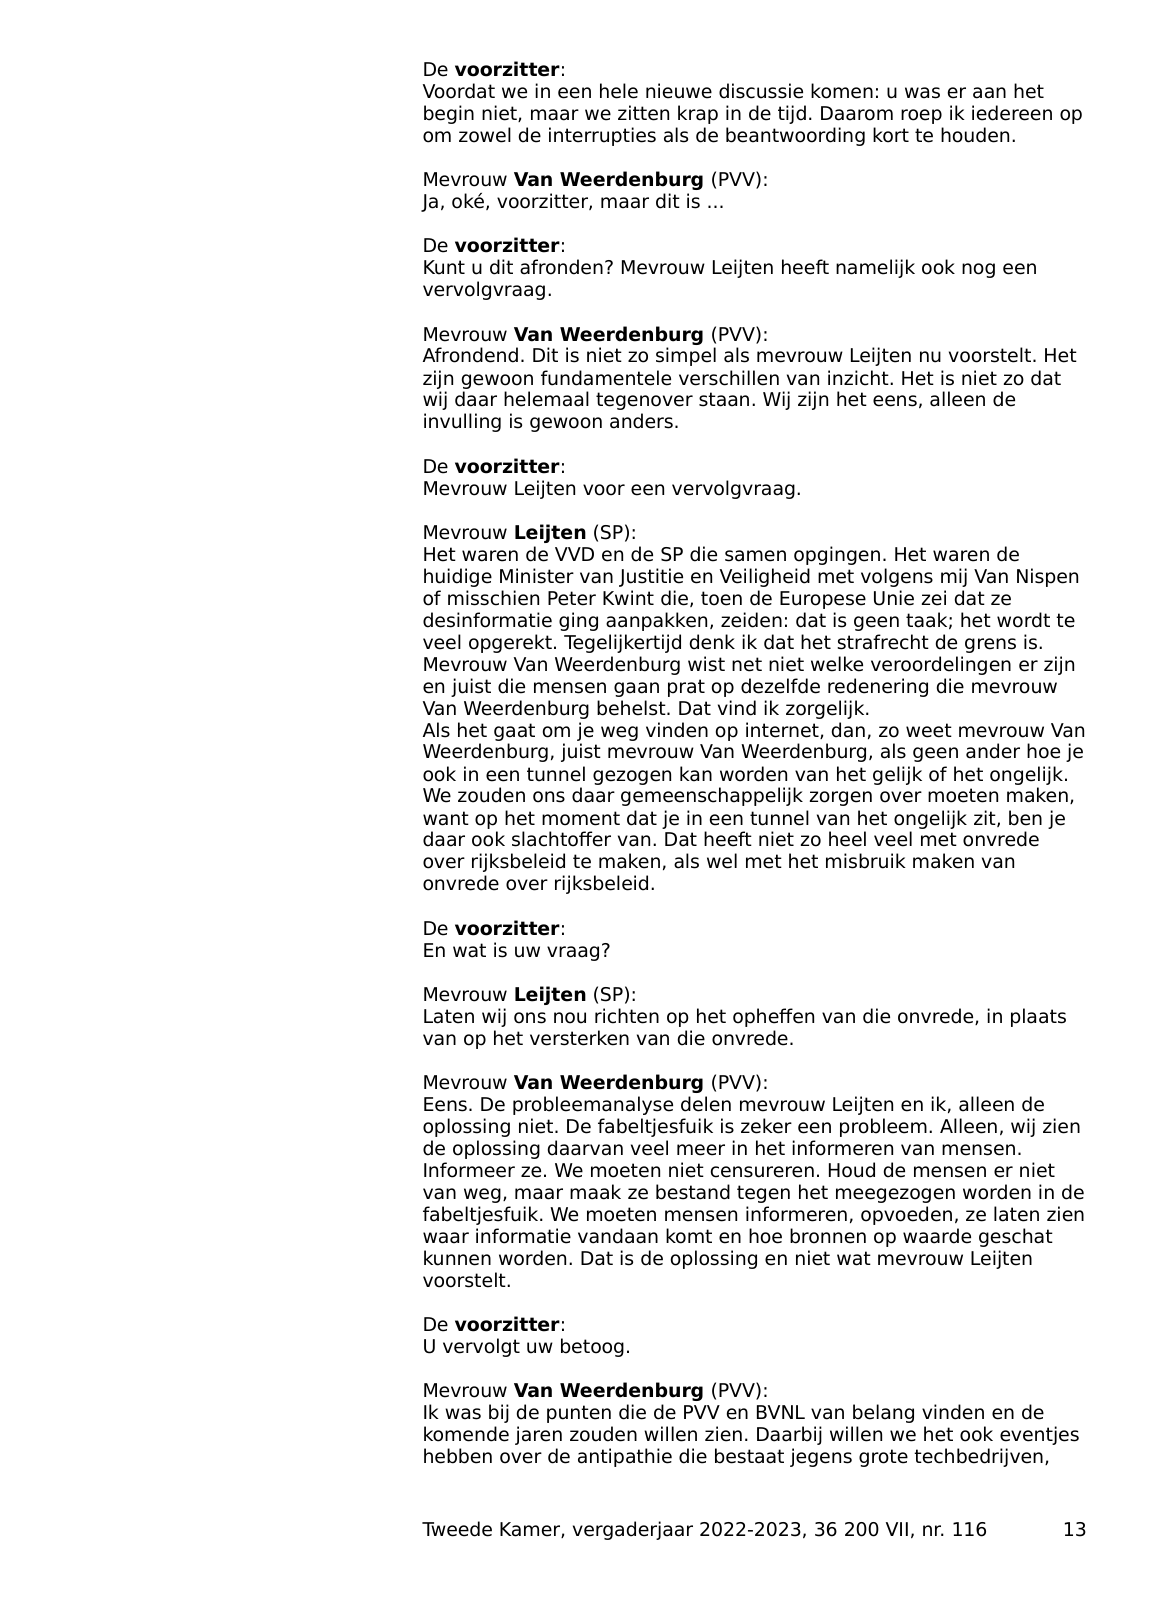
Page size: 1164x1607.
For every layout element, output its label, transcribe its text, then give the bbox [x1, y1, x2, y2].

text De voorzitter: [422, 456, 1087, 477]
text Ja, oké, voorzitter, maar dit is ... [422, 191, 1087, 213]
text U vervolgt uw betoog. [422, 1336, 1087, 1358]
text Mevrouw Leijten (SP): [422, 522, 1087, 544]
text Mevrouw Van Weerdenburg (PVV): [422, 1380, 1087, 1402]
text Mevrouw Van Weerdenburg (PVV): [422, 1072, 1087, 1094]
text Mevrouw Van Weerdenburg (PVV): [422, 323, 1087, 345]
text Mevrouw Leijten (SP): [422, 984, 1087, 1006]
text De voorzitter: [422, 1314, 1087, 1336]
text En wat is uw vraag? [422, 939, 1087, 961]
text Mevrouw Van Weerdenburg (PVV): [422, 169, 1087, 191]
text Mevrouw Leijten voor een vervolgvraag. [422, 477, 1087, 499]
text Voordat we in een hele nieuwe discussie komen: u was er aan het begin niet, maar we zitten krap in de tijd. Daarom roep ik iedereen op om zowel de interrupties als de beantwoording kort te houden. [422, 81, 1087, 147]
text De voorzitter: [422, 917, 1087, 939]
text De voorzitter: [422, 235, 1087, 257]
text Als het gaat om je weg vinden op internet, dan, zo weet mevrouw Van Weerdenburg, juist mevrouw Van Weerdenburg, als geen ander hoe je ook in een tunnel gezogen kan worden van het gelijk of het ongelijk. We zouden ons daar gemeenschappelijk zorgen over moeten maken, want op het moment dat je in een tunnel van het ongelijk zit, ben je daar ook slachtoffer van. Dat heeft niet zo heel veel met onvrede over rijksbeleid te maken, als wel met het misbruik maken van onvrede over rijksbeleid. [422, 719, 1087, 895]
text Ik was bij de punten die de PVV en BVNL van belang vinden en de komende jaren zouden willen zien. Daarbij willen we het ook eventjes hebben over de antipathie die bestaat jegens grote techbedrijven, [422, 1402, 1087, 1468]
text Het waren de VVD en de SP die samen opgingen. Het waren de huidige Minister van Justitie en Veiligheid met volgens mij Van Nispen of misschien Peter Kwint die, toen de Europese Unie zei dat ze desinformatie ging aanpakken, zeiden: dat is geen taak; het wordt te veel opgerekt. Tegelijkertijd denk ik dat het strafrecht de grens is. Mevrouw Van Weerdenburg wist net niet welke veroordelingen er zijn en juist die mensen gaan prat op dezelfde redenering die mevrouw Van Weerdenburg behelst. Dat vind ik zorgelijk. [422, 544, 1087, 719]
text Kunt u dit afronden? Mevrouw Leijten heeft namelijk ook nog een vervolgvraag. [422, 257, 1087, 301]
text Afrondend. Dit is niet zo simpel als mevrouw Leijten nu voorstelt. Het zijn gewoon fundamentele verschillen van inzicht. Het is niet zo dat wij daar helemaal tegenover staan. Wij zijn het eens, alleen de invulling is gewoon anders. [422, 345, 1087, 433]
text De voorzitter: [422, 59, 1087, 81]
text Laten wij ons nou richten op het opheffen van die onvrede, in plaats van op het versterken van die onvrede. [422, 1006, 1087, 1049]
text Eens. De probleemanalyse delen mevrouw Leijten en ik, alleen de oplossing niet. De fabeltjesfuik is zeker een probleem. Alleen, wij zien de oplossing daarvan veel meer in het informeren van mensen. Informeer ze. We moeten niet censureren. Houd de mensen er niet van weg, maar maak ze bestand tegen het meegezogen worden in de fabeltjesfuik. We moeten mensen informeren, opvoeden, ze laten zien waar informatie vandaan komt en hoe bronnen op waarde geschat kunnen worden. Dat is de oplossing en niet wat mevrouw Leijten voorstelt. [422, 1094, 1087, 1292]
